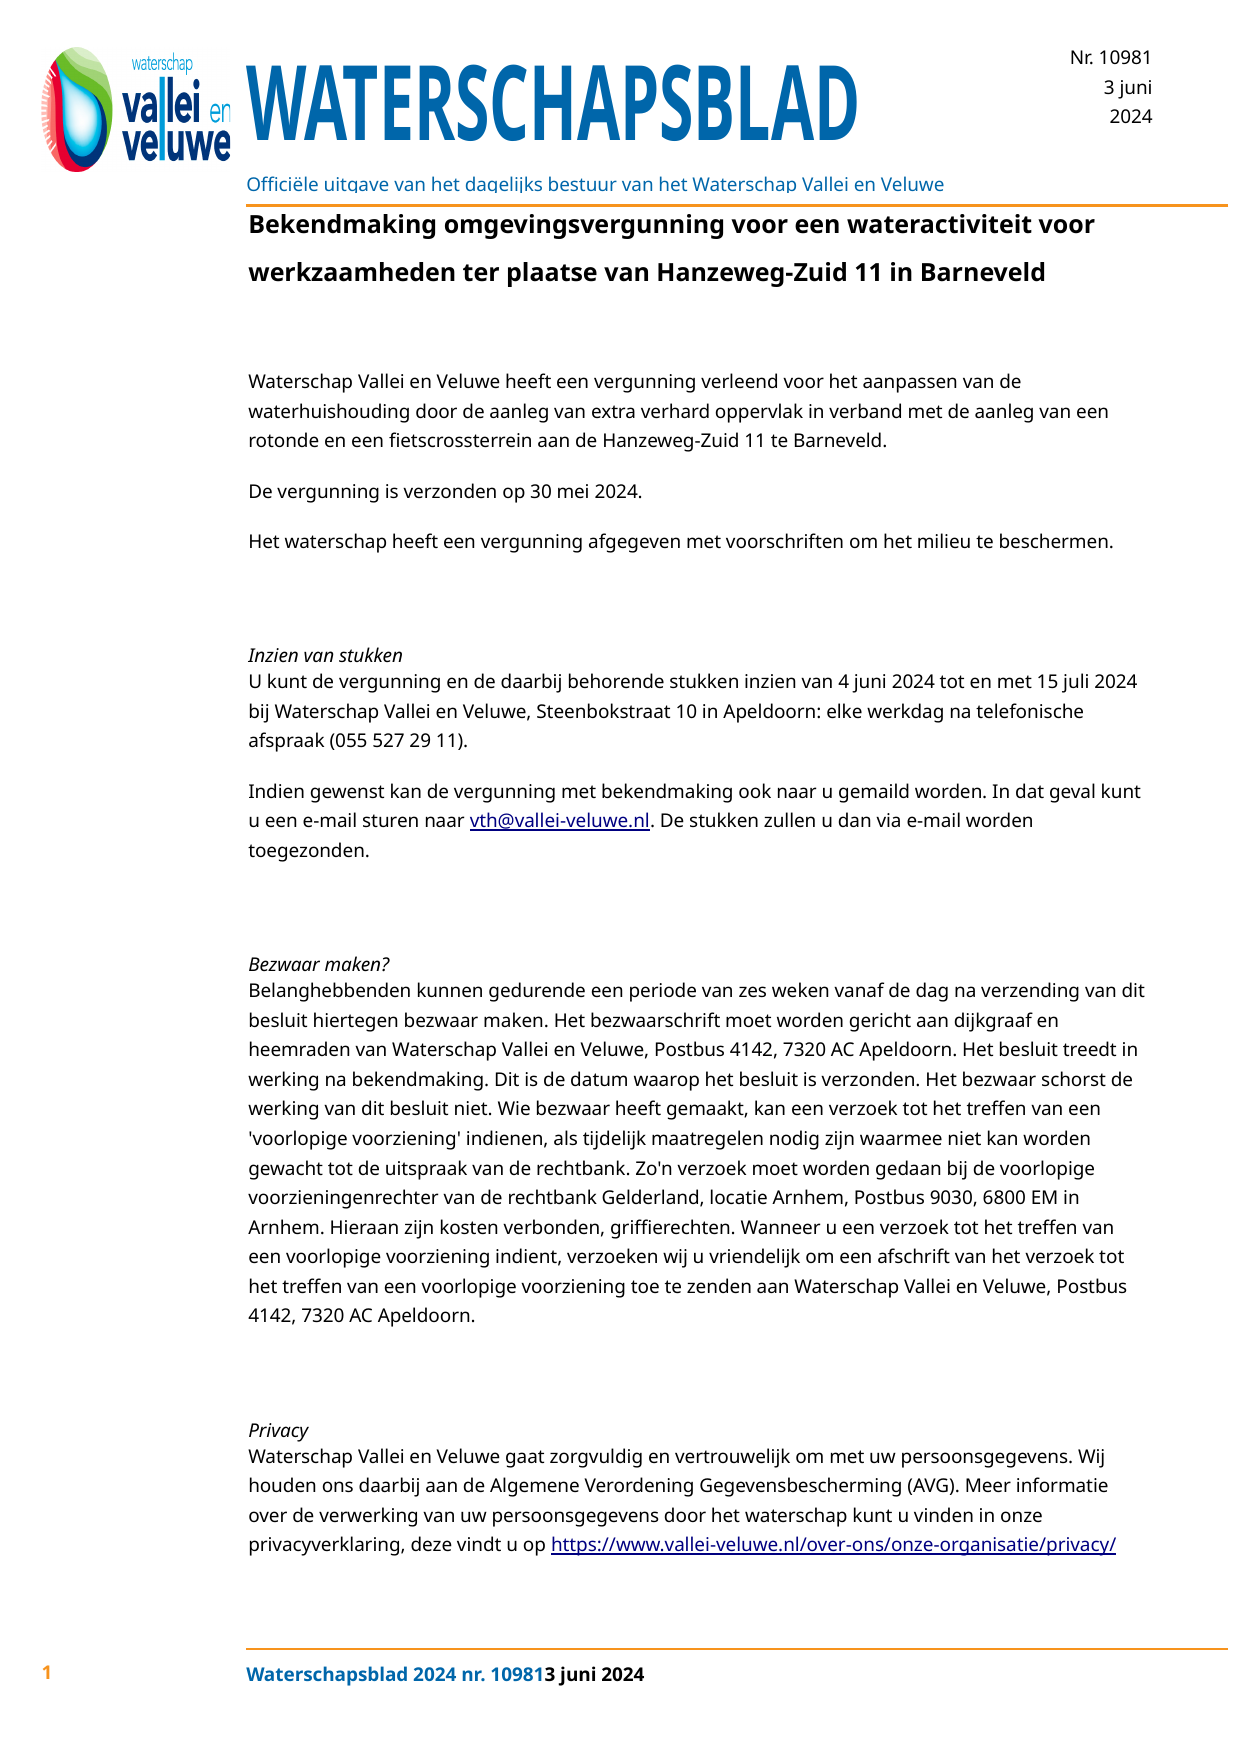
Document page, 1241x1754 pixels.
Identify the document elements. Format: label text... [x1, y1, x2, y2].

picture [41, 47, 231, 172]
text Inzien van stukken [248, 643, 1152, 668]
text U kunt de vergunning en de daarbij behorende stukken inzien van 4 juni 2024 tot en met 15 juli 2024 bij Waterschap Vallei en Veluwe, Steenbokstraat 10 in Apeldoorn: elke werkdag na telefonische afspraak (055 527 29 11). [248, 668, 1152, 753]
text Bekendmaking omgevingsvergunning voor een wateractiviteit voor werkzaamheden ter plaatse van Hanzeweg-Zuid 11 in Barneveld [248, 207, 1152, 288]
text Waterschap Vallei en Veluwe heeft een vergunning verleend voor het aanpassen van de waterhuishouding door de aanleg van extra verhard oppervlak in verband met de aanleg van een rotonde en een fietscrossterrein aan de Hanzeweg-Zuid 11 te Barneveld. [248, 368, 1152, 453]
text Indien gewenst kan de vergunning met bekendmaking ook naar u gemaild worden. In dat geval kunt u een e-mail sturen naar vth@vallei-veluwe.nl. De stukken zullen u dan via e-mail worden toegezonden. [248, 778, 1152, 863]
text Privacy [248, 1417, 1152, 1443]
text Waterschap Vallei en Veluwe gaat zorgvuldig en vertrouwelijk om met uw persoonsgegevens. Wij houden ons daarbij aan de Algemene Verordening Gegevensbescherming (AVG). Meer informatie over de verwerking van uw persoonsgegevens door het waterschap kunt u vinden in onze privacyverklaring, deze vindt u op https://www.vallei-veluwe.nl/over-ons/onze-organisatie/privacy/ [248, 1443, 1152, 1557]
text Belanghebbenden kunnen gedurende een periode van zes weken vanaf de dag na verzending van dit besluit hiertegen bezwaar maken. Het bezwaarschrift moet worden gericht aan dijkgraaf en heemraden van Waterschap Vallei en Veluwe, Postbus 4142, 7320 AC Apeldoorn. Het besluit treedt in werking na bekendmaking. Dit is de datum waarop het besluit is verzonden. Het bezwaar schorst de werking van dit besluit niet. Wie bezwaar heeft gemaakt, kan een verzoek tot het treffen van een 'voorlopige voorziening' indienen, als tijdelijk maatregelen nodig zijn waarmee niet kan worden gewacht tot de uitspraak van de rechtbank. Zo'n verzoek moet worden gedaan bij de voorlopige voorzieningenrechter van de rechtbank Gelderland, locatie Arnhem, Postbus 9030, 6800 EM in Arnhem. Hieraan zijn kosten verbonden, griffierechten. Wanneer u een verzoek tot het treffen van een voorlopige voorziening indient, verzoeken wij u vriendelijk om een afschrift van het verzoek tot het treffen van een voorlopige voorziening toe te zenden aan Waterschap Vallei en Veluwe, Postbus 4142, 7320 AC Apeldoorn. [248, 977, 1152, 1328]
text Het waterschap heeft een vergunning afgegeven met voorschriften om het milieu te beschermen. [248, 528, 1152, 554]
text Bezwaar maken? [248, 952, 1152, 977]
text De vergunning is verzonden op 30 mei 2024. [248, 478, 1152, 504]
